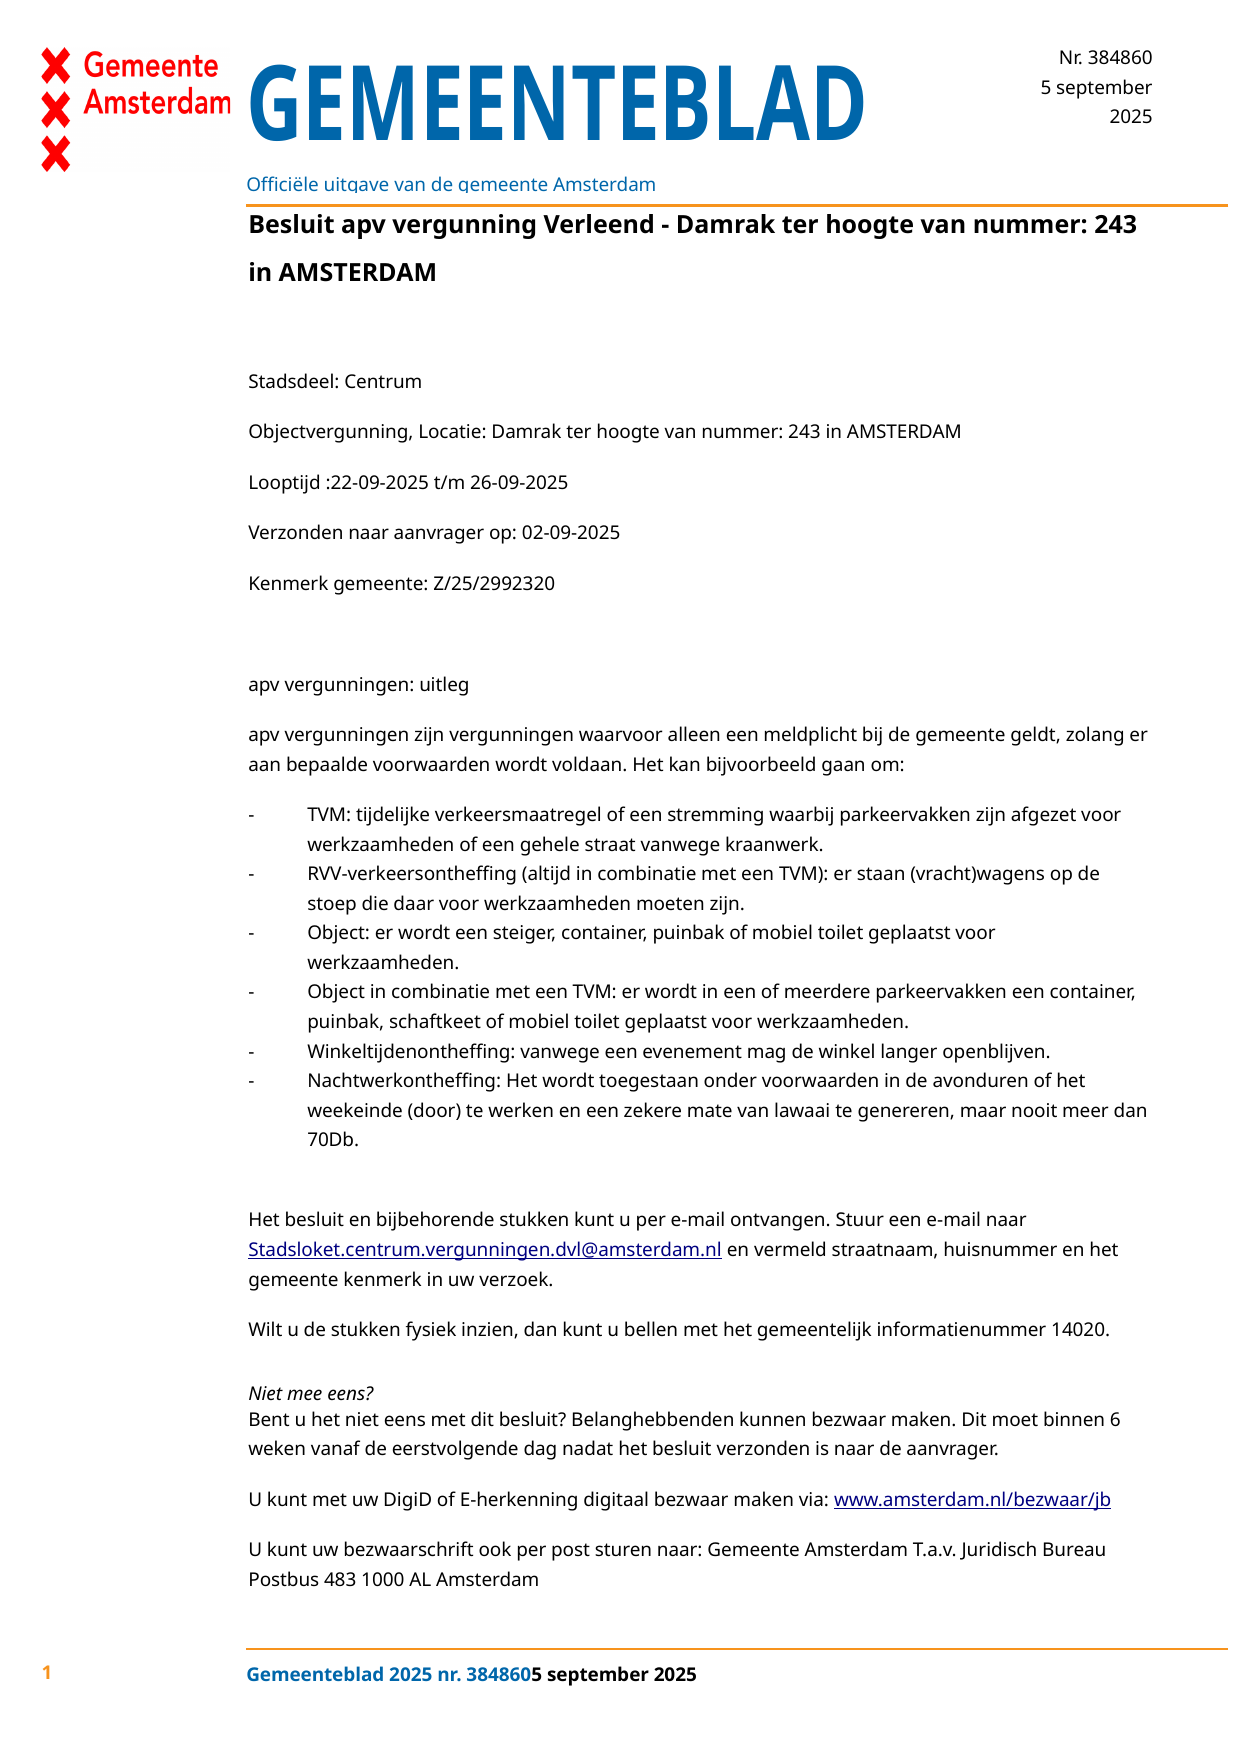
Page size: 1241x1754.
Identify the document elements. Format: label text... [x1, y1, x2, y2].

text apv vergunningen: uitleg [248, 671, 1152, 697]
text U kunt met uw DigiD of E-herkenning digitaal bezwaar maken via: www.amsterdam.nl/bezwaar/jb [248, 1486, 1152, 1512]
text Looptijd :22-09-2025 t/m 26-09-2025 [248, 469, 1152, 495]
list RVV-verkeersontheffing (altijd in combinatie met een TVM): er staan (vracht)wagens op de stoep die daar voor werkzaamheden moeten zijn. [248, 860, 1152, 916]
list Nachtwerkontheffing: Het wordt toegestaan onder voorwaarden in de avonduren of het weekeinde (door) te werken en een zekere mate van lawaai te genereren, maar nooit meer dan 70Db. [248, 1067, 1152, 1152]
text Wilt u de stukken fysiek inzien, dan kunt u bellen met het gemeentelijk informatienummer 14020. [248, 1316, 1152, 1342]
text Verzonden naar aanvrager op: 02-09-2025 [248, 519, 1152, 545]
text apv vergunningen zijn vergunningen waarvoor alleen een meldplicht bij de gemeente geldt, zolang er aan bepaalde voorwaarden wordt voldaan. Het kan bijvoorbeeld gaan om: [248, 721, 1152, 777]
text Objectvergunning, Locatie: Damrak ter hoogte van nummer: 243 in AMSTERDAM [248, 419, 1152, 444]
text Niet mee eens? [248, 1380, 1152, 1406]
text Besluit apv vergunning Verleend - Damrak ter hoogte van nummer: 243 in AMSTERDAM [248, 207, 1152, 288]
text U kunt uw bezwaarschrift ook per post sturen naar: Gemeente Amsterdam T.a.v. Juridisch Bureau Postbus 483 1000 AL Amsterdam [248, 1536, 1152, 1592]
list Winkeltijdenontheffing: vanwege een evenement mag de winkel langer openblijven. [248, 1038, 1152, 1064]
list Object: er wordt een steiger, container, puinbak of mobiel toilet geplaatst voor werkzaamheden. [248, 919, 1152, 975]
text Kenmerk gemeente: Z/25/2992320 [248, 570, 1152, 596]
text Stadsdeel: Centrum [248, 368, 1152, 394]
text Bent u het niet eens met dit besluit? Belanghebbenden kunnen bezwaar maken. Dit moet binnen 6 weken vanaf de eerstvolgende dag nadat het besluit verzonden is naar de aanvrager. [248, 1406, 1152, 1461]
picture [41, 47, 231, 172]
list TVM: tijdelijke verkeersmaatregel of een stremming waarbij parkeervakken zijn afgezet voor werkzaamheden of een gehele straat vanwege kraanwerk. [248, 801, 1152, 857]
list Object in combinatie met een TVM: er wordt in een of meerdere parkeervakken een container, puinbak, schaftkeet of mobiel toilet geplaatst voor werkzaamheden. [248, 979, 1152, 1034]
text Het besluit en bijbehorende stukken kunt u per e-mail ontvangen. Stuur een e-mail naar Stadsloket.centrum.vergunningen.dvl@amsterdam.nl en vermeld straatnaam, huisnummer en het gemeente kenmerk in uw verzoek. [248, 1207, 1152, 1292]
